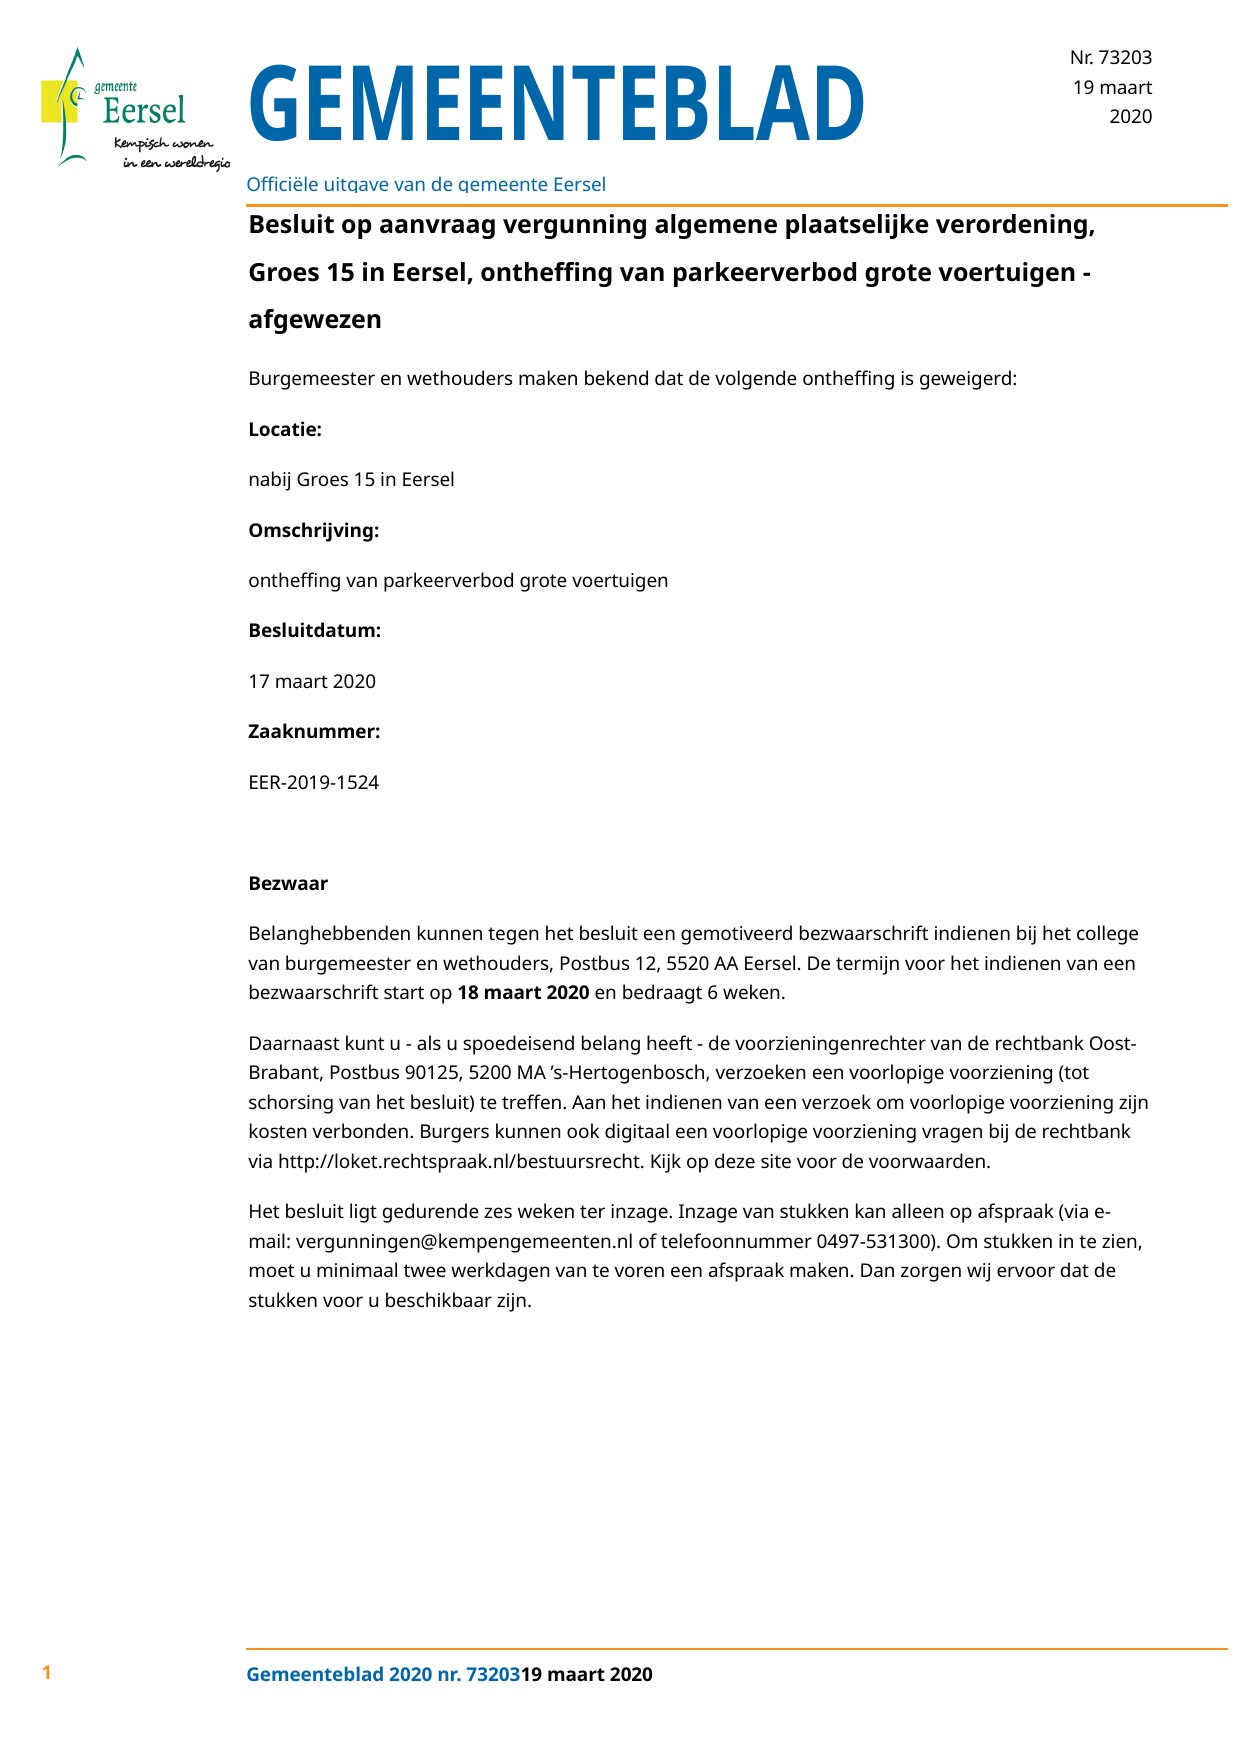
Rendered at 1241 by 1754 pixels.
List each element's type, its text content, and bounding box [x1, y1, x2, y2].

text Besluit op aanvraag vergunning algemene plaatselijke verordening, Groes 15 in Eersel, ontheffing van parkeerverbod grote voertuigen - afgewezen [248, 207, 1152, 336]
picture [41, 47, 231, 172]
text Bezwaar [248, 870, 1152, 895]
text Daarnaast kunt u - als u spoedeisend belang heeft - de voorzieningenrechter van de rechtbank Oost-Brabant, Postbus 90125, 5200 MA ’s-Hertogenbosch, verzoeken een voorlopige voorziening (tot schorsing van het besluit) te treffen. Aan het indienen van een verzoek om voorlopige voorziening zijn kosten verbonden. Burgers kunnen ook digitaal een voorlopige voorziening vragen bij de rechtbank via http://loket.rechtspraak.nl/bestuursrecht. Kijk op deze site voor de voorwaarden. [248, 1030, 1152, 1174]
text Burgemeester en wethouders maken bekend dat de volgende ontheffing is geweigerd: [248, 366, 1152, 391]
text Omschrijving: [248, 517, 1152, 542]
text Besluitdatum: [248, 618, 1152, 643]
text 17 maart 2020 [248, 668, 1152, 694]
text Locatie: [248, 416, 1152, 442]
text ontheffing van parkeerverbod grote voertuigen [248, 567, 1152, 593]
text Belanghebbenden kunnen tegen het besluit een gemotiveerd bezwaarschrift indienen bij het college van burgemeester en wethouders, Postbus 12, 5520 AA Eersel. De termijn voor het indienen van een bezwaarschrift start op 18 maart 2020 en bedraagt 6 weken. [248, 920, 1152, 1005]
text nabij Groes 15 in Eersel [248, 466, 1152, 492]
text EER-2019-1524 [248, 769, 1152, 794]
text Het besluit ligt gedurende zes weken ter inzage. Inzage van stukken kan alleen op afspraak (via e-mail: vergunningen@kempengemeenten.nl of telefoonnummer 0497-531300). Om stukken in te zien, moet u minimaal twee werkdagen van te voren een afspraak maken. Dan zorgen wij ervoor dat de stukken voor u beschikbaar zijn. [248, 1198, 1152, 1313]
text Zaaknummer: [248, 718, 1152, 744]
